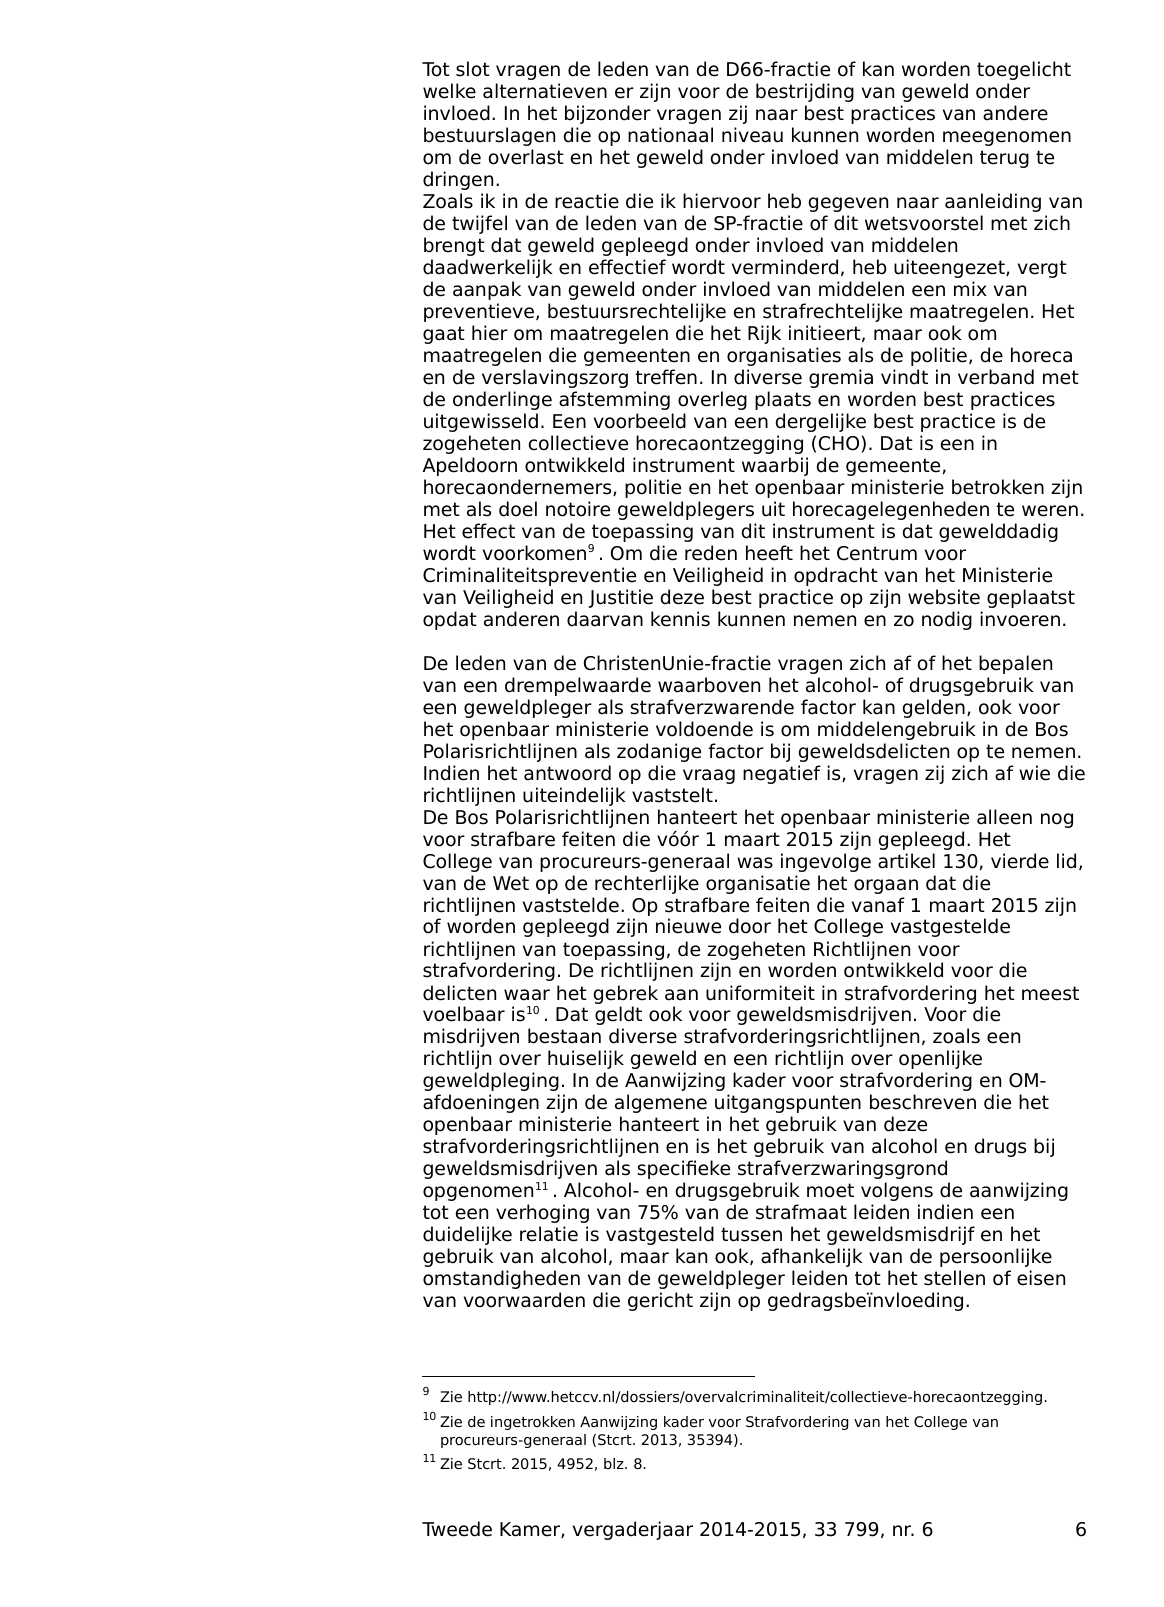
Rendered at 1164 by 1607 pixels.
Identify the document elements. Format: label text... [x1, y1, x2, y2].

text Zie http://www.hetccv.nl/dossiers/overvalcriminaliteit/collectieve-horecaontzegging. [422, 1385, 1087, 1407]
text Tot slot vragen de leden van de D66-fractie of kan worden toegelicht welke alternatieven er zijn voor de bestrijding van geweld onder invloed. In het bijzonder vragen zij naar best practices van andere bestuurslagen die op nationaal niveau kunnen worden meegenomen om de overlast en het geweld onder invloed van middelen terug te dringen. [422, 59, 1087, 191]
text Zie Stcrt. 2015, 4952, blz. 8. [422, 1452, 1087, 1474]
text De Bos Polarisrichtlijnen hanteert het openbaar ministerie alleen nog voor strafbare feiten die vóór 1 maart 2015 zijn gepleegd. Het College van procureurs-generaal was ingevolge artikel 130, vierde lid, van de Wet op de rechterlijke organisatie het orgaan dat die richtlijnen vaststelde. Op strafbare feiten die vanaf 1 maart 2015 zijn of worden gepleegd zijn nieuwe door het College vastgestelde richtlijnen van toepassing, de zogeheten Richtlijnen voor strafvordering. De richtlijnen zijn en worden ontwikkeld voor die delicten waar het gebrek aan uniformiteit in strafvordering het meest voelbaar is. Dat geldt ook voor geweldsmisdrijven. Voor die misdrijven bestaan diverse strafvorderingsrichtlijnen, zoals een richtlijn over huiselijk geweld en een richtlijn over openlijke geweldpleging. In de Aanwijzing kader voor strafvordering en OM-afdoeningen zijn de algemene uitgangspunten beschreven die het openbaar ministerie hanteert in het gebruik van deze strafvorderingsrichtlijnen en is het gebruik van alcohol en drugs bij geweldsmisdrijven als specifieke strafverzwaringsgrond opgenomen. Alcohol- en drugsgebruik moet volgens de aanwijzing tot een verhoging van 75% van de strafmaat leiden indien een duidelijke relatie is vastgesteld tussen het geweldsmisdrijf en het gebruik van alcohol, maar kan ook, afhankelijk van de persoonlijke omstandigheden van de geweldpleger leiden tot het stellen of eisen van voorwaarden die gericht zijn op gedragsbeïnvloeding. [422, 807, 1087, 1312]
text Zoals ik in de reactie die ik hiervoor heb gegeven naar aanleiding van de twijfel van de leden van de SP-fractie of dit wetsvoorstel met zich brengt dat geweld gepleegd onder invloed van middelen daadwerkelijk en effectief wordt verminderd, heb uiteengezet, vergt de aanpak van geweld onder invloed van middelen een mix van preventieve, bestuursrechtelijke en strafrechtelijke maatregelen. Het gaat hier om maatregelen die het Rijk initieert, maar ook om maatregelen die gemeenten en organisaties als de politie, de horeca en de verslavingszorg treffen. In diverse gremia vindt in verband met de onderlinge afstemming overleg plaats en worden best practices uitgewisseld. Een voorbeeld van een dergelijke best practice is de zogeheten collectieve horecaontzegging (CHO). Dat is een in Apeldoorn ontwikkeld instrument waarbij de gemeente, horecaondernemers, politie en het openbaar ministerie betrokken zijn met als doel notoire geweldplegers uit horecagelegenheden te weren. Het effect van de toepassing van dit instrument is dat gewelddadig wordt voorkomen. Om die reden heeft het Centrum voor Criminaliteitspreventie en Veiligheid in opdracht van het Ministerie van Veiligheid en Justitie deze best practice op zijn website geplaatst opdat anderen daarvan kennis kunnen nemen en zo nodig invoeren. [422, 191, 1087, 631]
text Zie de ingetrokken Aanwijzing kader voor Strafvordering van het College van procureurs-generaal (Stcrt. 2013, 35394). [422, 1410, 1087, 1449]
text De leden van de ChristenUnie-fractie vragen zich af of het bepalen van een drempelwaarde waarboven het alcohol- of drugsgebruik van een geweldpleger als strafverzwarende factor kan gelden, ook voor het openbaar ministerie voldoende is om middelengebruik in de Bos Polarisrichtlijnen als zodanige factor bij geweldsdelicten op te nemen. Indien het antwoord op die vraag negatief is, vragen zij zich af wie die richtlijnen uiteindelijk vaststelt. [422, 653, 1087, 807]
